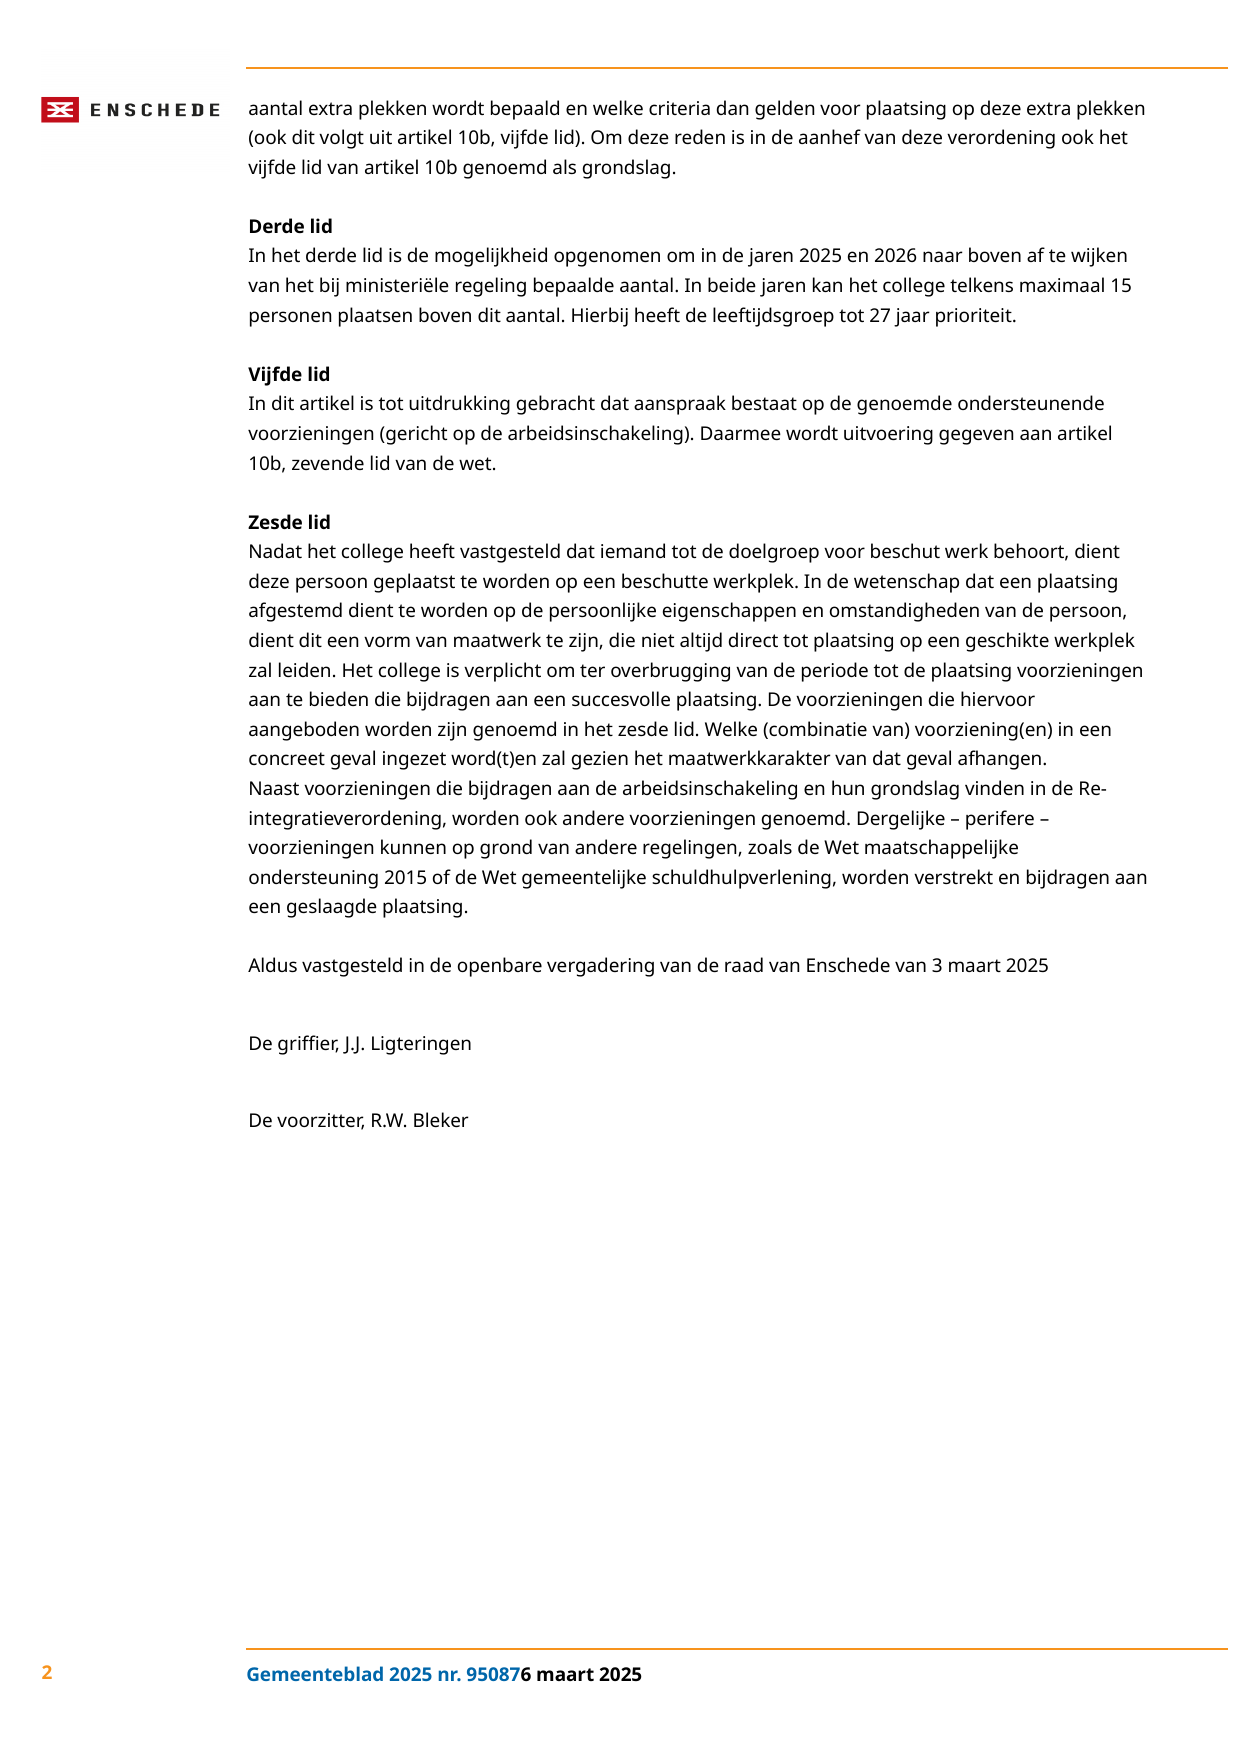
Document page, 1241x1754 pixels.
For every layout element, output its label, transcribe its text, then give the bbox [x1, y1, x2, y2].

text Nadat het college heeft vastgesteld dat iemand tot de doelgroep voor beschut werk behoort, dient deze persoon geplaatst te worden op een beschutte werkplek. In de wetenschap dat een plaatsing afgestemd dient te worden op de persoonlijke eigenschappen en omstandigheden van de persoon, dient dit een vorm van maatwerk te zijn, die niet altijd direct tot plaatsing op een geschikte werkplek zal leiden. Het college is verplicht om ter overbrugging van de periode tot de plaatsing voorzieningen aan te bieden die bijdragen aan een succesvolle plaatsing. De voorzieningen die hiervoor aangeboden worden zijn genoemd in het zesde lid. Welke (combinatie van) voorziening(en) in een concreet geval ingezet word(t)en zal gezien het maatwerkkarakter van dat geval afhangen. [248, 538, 1152, 771]
text Aldus vastgesteld in de openbare vergadering van de raad van Enschede van 3 maart 2025 [248, 953, 1152, 978]
text Derde lid [248, 213, 1152, 239]
text In het derde lid is de mogelijkheid opgenomen om in de jaren 2025 en 2026 naar boven af te wijken van het bij ministeriële regeling bepaalde aantal. In beide jaren kan het college telkens maximaal 15 personen plaatsen boven dit aantal. Hierbij heeft de leeftijdsgroep tot 27 jaar prioriteit. [248, 243, 1152, 328]
picture [41, 47, 231, 172]
text In dit artikel is tot uitdrukking gebracht dat aanspraak bestaat op de genoemde ondersteunende voorzieningen (gericht op de arbeidsinschakeling). Daarmee wordt uitvoering gegeven aan artikel 10b, zevende lid van de wet. [248, 391, 1152, 476]
text Zesde lid [248, 509, 1152, 535]
text aantal extra plekken wordt bepaald en welke criteria dan gelden voor plaatsing op deze extra plekken (ook dit volgt uit artikel 10b, vijfde lid). Om deze reden is in de aanhef van deze verordening ook het vijfde lid van artikel 10b genoemd als grondslag. [248, 95, 1152, 180]
text De griffier, J.J. Ligteringen [248, 1030, 1152, 1056]
text De voorzitter, R.W. Bleker [248, 1107, 1152, 1133]
text Vijfde lid [248, 361, 1152, 387]
text Naast voorzieningen die bijdragen aan de arbeidsinschakeling en hun grondslag vinden in de Re-integratieverordening, worden ook andere voorzieningen genoemd. Dergelijke – perifere – voorzieningen kunnen op grond van andere regelingen, zoals de Wet maatschappelijke ondersteuning 2015 of de Wet gemeentelijke schuldhulpverlening, worden verstrekt en bijdragen aan een geslaagde plaatsing. [248, 775, 1152, 919]
